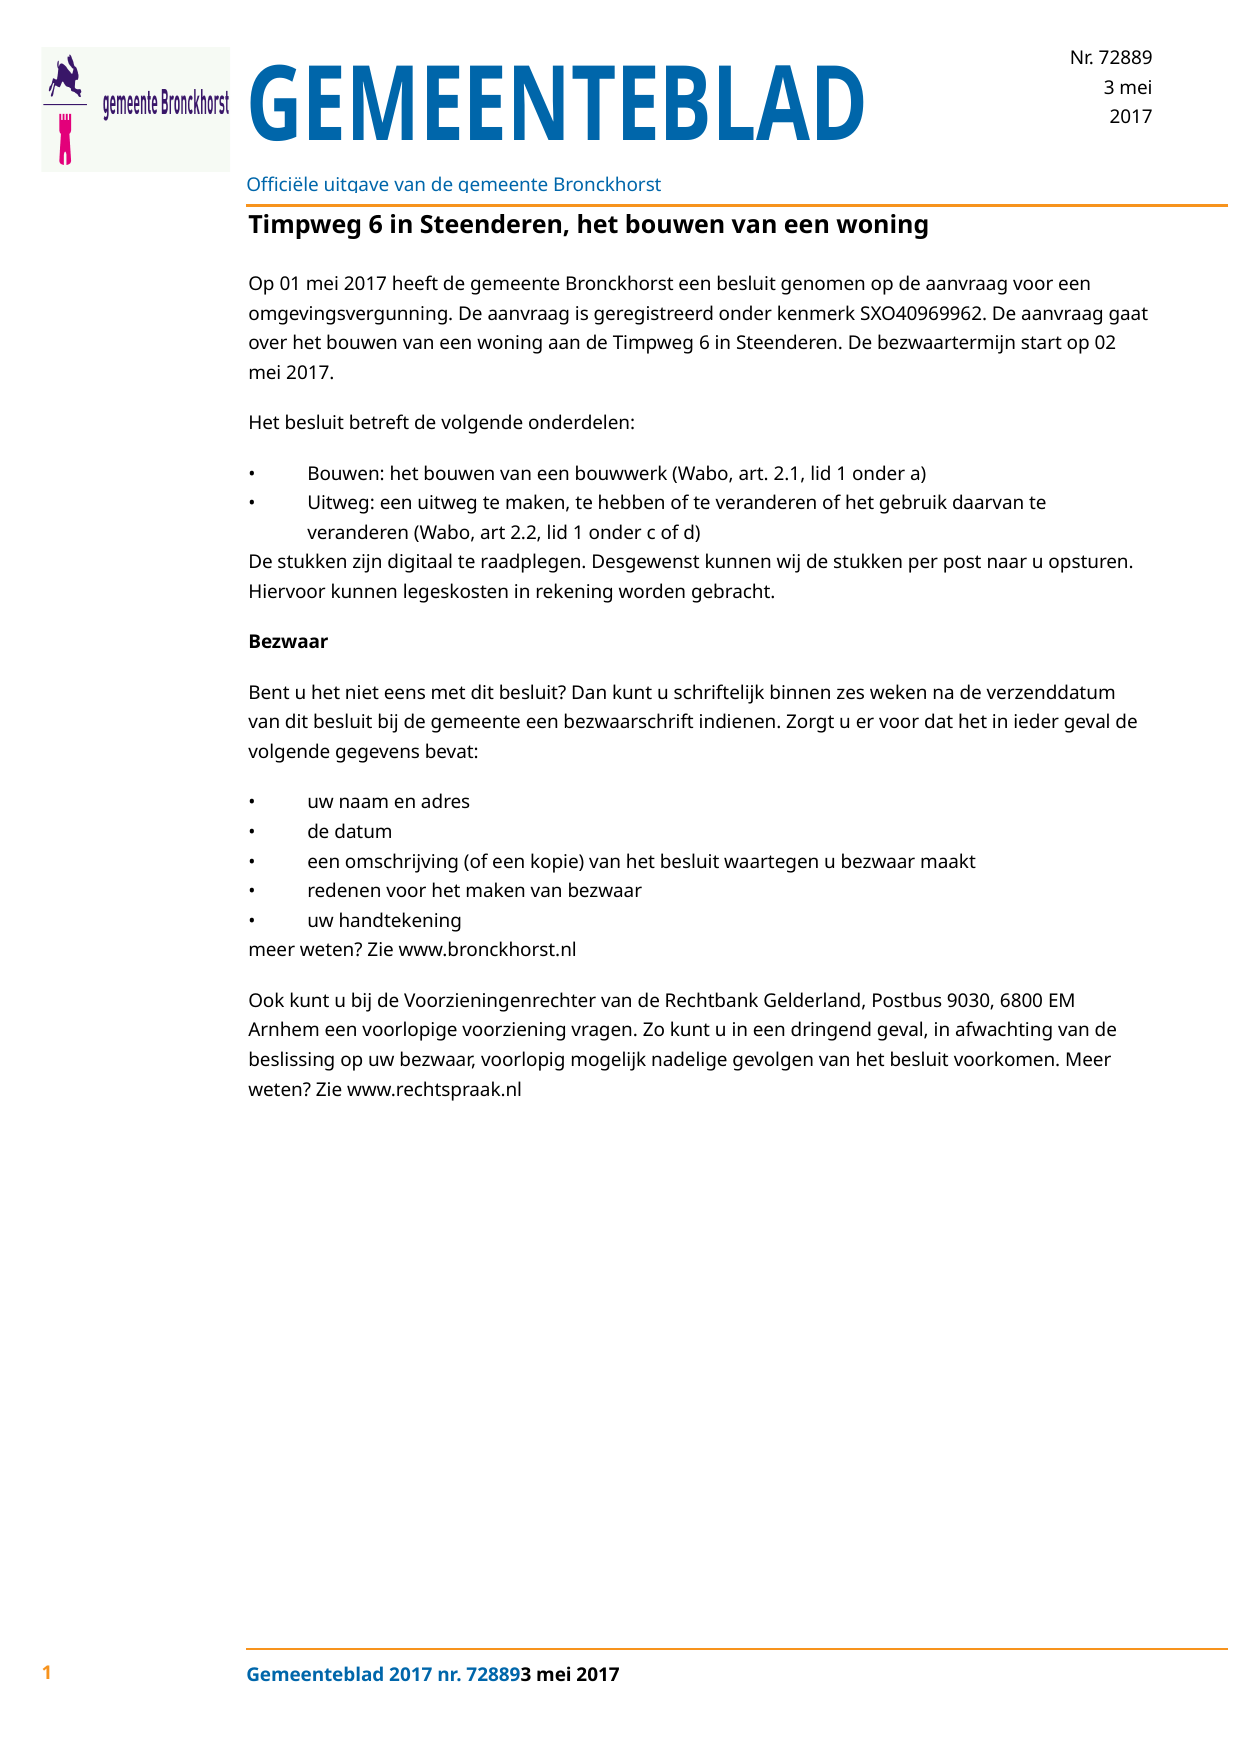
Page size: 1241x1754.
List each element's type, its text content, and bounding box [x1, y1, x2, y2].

list een omschrijving (of een kopie) van het besluit waartegen u bezwaar maakt [248, 848, 1152, 873]
picture [41, 47, 231, 172]
list redenen voor het maken van bezwaar [248, 877, 1152, 903]
list Uitweg: een uitweg te maken, te hebben of te veranderen of het gebruik daarvan te veranderen (Wabo, art 2.2, lid 1 onder c of d) [248, 489, 1152, 545]
text Ook kunt u bij de Voorzieningenrechter van de Rechtbank Gelderland, Postbus 9030, 6800 EM Arnhem een voorlopige voorziening vragen. Zo kunt u in een dringend geval, in afwachting van de beslissing op uw bezwaar, voorlopig mogelijk nadelige gevolgen van het besluit voorkomen. Meer weten? Zie www.rechtspraak.nl [248, 987, 1152, 1101]
text De stukken zijn digitaal te raadplegen. Desgewenst kunnen wij de stukken per post naar u opsturen. Hiervoor kunnen legeskosten in rekening worden gebracht. [248, 549, 1152, 604]
list uw handtekening [248, 907, 1152, 933]
list Bouwen: het bouwen van een bouwwerk (Wabo, art. 2.1, lid 1 onder a) [248, 460, 1152, 486]
text Bent u het niet eens met dit besluit? Dan kunt u schriftelijk binnen zes weken na de verzenddatum van dit besluit bij de gemeente een bezwaarschrift indienen. Zorgt u er voor dat het in ieder geval de volgende gegevens bevat: [248, 679, 1152, 764]
text Op 01 mei 2017 heeft de gemeente Bronckhorst een besluit genomen op de aanvraag voor een omgevingsvergunning. De aanvraag is geregistreerd onder kenmerk SXO40969962. De aanvraag gaat over het bouwen van een woning aan de Timpweg 6 in Steenderen. De bezwaartermijn start op 02 mei 2017. [248, 270, 1152, 385]
list uw naam en adres [248, 789, 1152, 814]
text Het besluit betreft de volgende onderdelen: [248, 409, 1152, 435]
text Timpweg 6 in Steenderen, het bouwen van een woning [248, 207, 1152, 241]
list de datum [248, 818, 1152, 844]
text Bezwaar [248, 629, 1152, 654]
text meer weten? Zie www.bronckhorst.nl [248, 937, 1152, 962]
